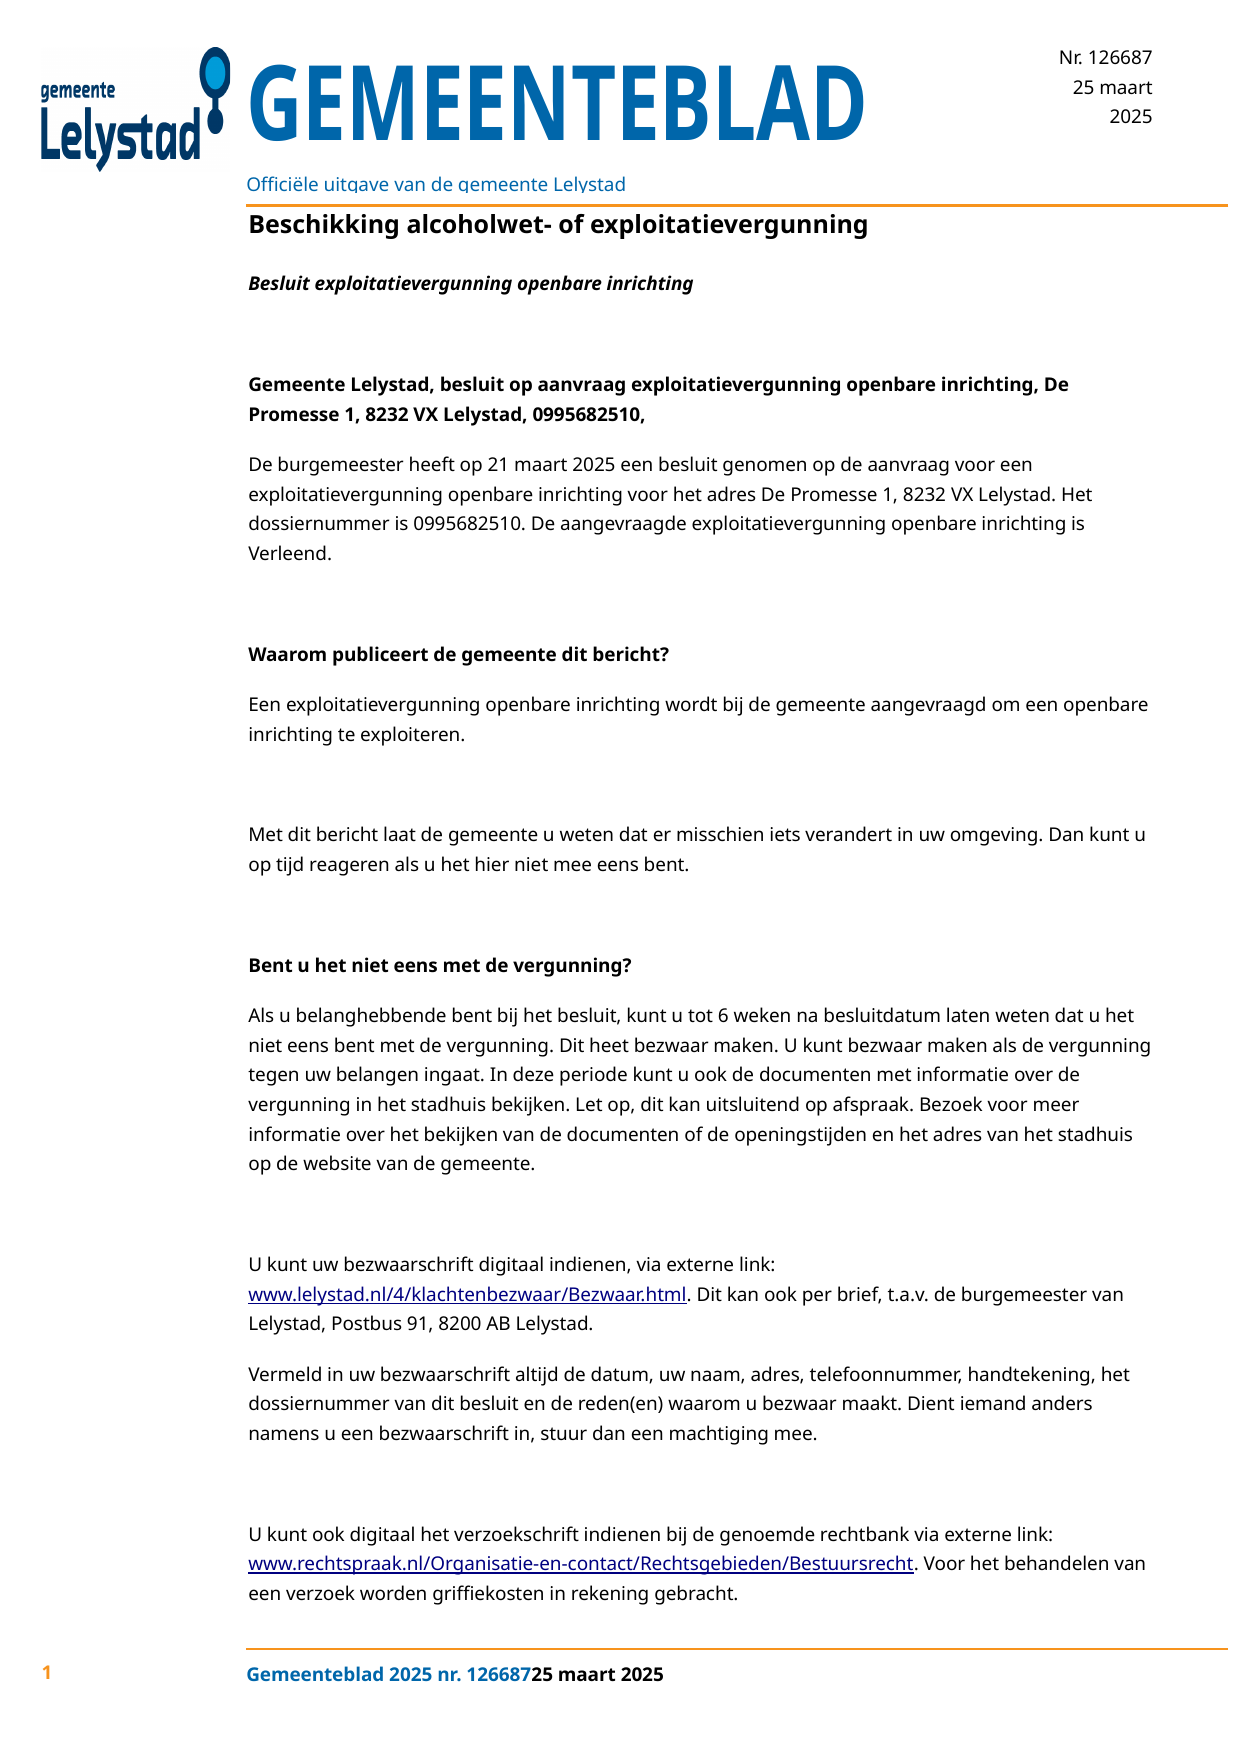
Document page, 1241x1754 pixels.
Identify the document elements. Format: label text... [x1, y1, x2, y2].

text De burgemeester heeft op 21 maart 2025 een besluit genomen op de aanvraag voor een exploitatievergunning openbare inrichting voor het adres De Promesse 1, 8232 VX Lelystad. Het dossiernummer is 0995682510. De aangevraagde exploitatievergunning openbare inrichting is Verleend. [248, 451, 1152, 566]
text Beschikking alcoholwet- of exploitatievergunning [248, 207, 1152, 241]
text U kunt uw bezwaarschrift digitaal indienen, via externe link: www.lelystad.nl/4/klachtenbezwaar/Bezwaar.html. Dit kan ook per brief, t.a.v. de burgemeester van Lelystad, Postbus 91, 8200 AB Lelystad. [248, 1251, 1152, 1336]
text Een exploitatievergunning openbare inrichting wordt bij de gemeente aangevraagd om een openbare inrichting te exploiteren. [248, 691, 1152, 746]
text Bent u het niet eens met de vergunning? [248, 952, 1152, 978]
text Als u belanghebbende bent bij het besluit, kunt u tot 6 weken na besluitdatum laten weten dat u het niet eens bent met de vergunning. Dit heet bezwaar maken. U kunt bezwaar maken als de vergunning tegen uw belangen ingaat. In deze periode kunt u ook de documenten met informatie over de vergunning in het stadhuis bekijken. Let op, dit kan uitsluitend op afspraak. Bezoek voor meer informatie over het bekijken van de documenten of de openingstijden en het adres van het stadhuis op de website van de gemeente. [248, 1002, 1152, 1176]
text Met dit bericht laat de gemeente u weten dat er misschien iets verandert in uw omgeving. Dan kunt u op tijd reageren als u het hier niet mee eens bent. [248, 822, 1152, 877]
text U kunt ook digitaal het verzoekschrift indienen bij de genoemde rechtbank via externe link: www.rechtspraak.nl/Organisatie-en-contact/Rechtsgebieden/Bestuursrecht. Voor het behandelen van een verzoek worden griffiekosten in rekening gebracht. [248, 1521, 1152, 1606]
text Waarom publiceert de gemeente dit bericht? [248, 641, 1152, 666]
text Gemeente Lelystad, besluit op aanvraag exploitatievergunning openbare inrichting, De Promesse 1, 8232 VX Lelystad, 0995682510, [248, 371, 1152, 426]
text Vermeld in uw bezwaarschrift altijd de datum, uw naam, adres, telefoonnummer, handtekening, het dossiernummer van dit besluit en de reden(en) waarom u bezwaar maakt. Dient iemand anders namens u een bezwaarschrift in, stuur dan een machtiging mee. [248, 1361, 1152, 1446]
picture [41, 47, 231, 172]
text Besluit exploitatievergunning openbare inrichting [248, 270, 1152, 296]
